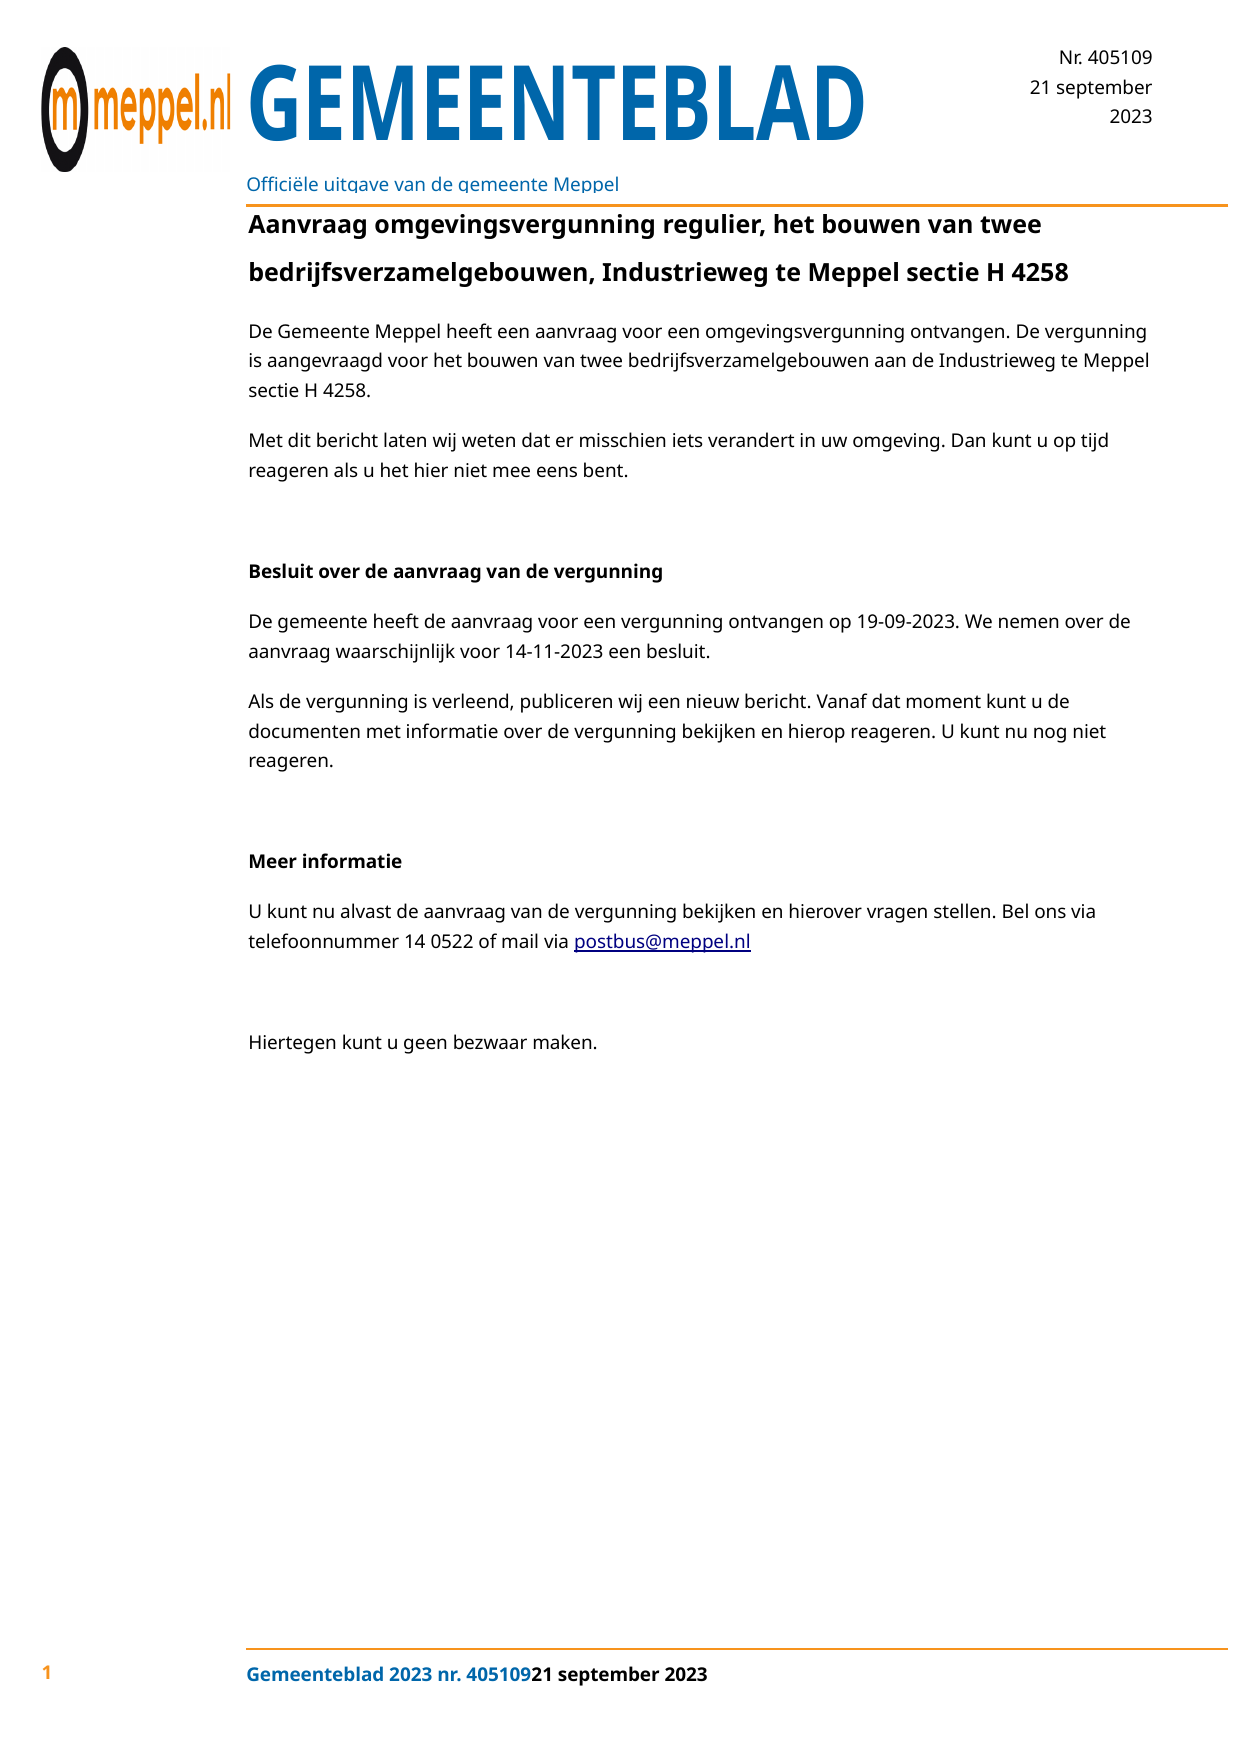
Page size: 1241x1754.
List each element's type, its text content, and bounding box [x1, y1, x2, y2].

text Meer informatie [248, 848, 1152, 874]
text De gemeente heeft de aanvraag voor een vergunning ontvangen op 19-09-2023. We nemen over de aanvraag waarschijnlijk voor 14-11-2023 een besluit. [248, 608, 1152, 664]
text Als de vergunning is verleend, publiceren wij een nieuw bericht. Vanaf dat moment kunt u de documenten met informatie over de vergunning bekijken en hierop reageren. U kunt nu nog niet reageren. [248, 688, 1152, 773]
text Aanvraag omgevingsvergunning regulier, het bouwen van twee bedrijfsverzamelgebouwen, Industrieweg te Meppel sectie H 4258 [248, 207, 1152, 288]
text Met dit bericht laten wij weten dat er misschien iets verandert in uw omgeving. Dan kunt u op tijd reageren als u het hier niet mee eens bent. [248, 427, 1152, 483]
text De Gemeente Meppel heeft een aanvraag voor een omgevingsvergunning ontvangen. De vergunning is aangevraagd voor het bouwen van twee bedrijfsverzamelgebouwen aan de Industrieweg te Meppel sectie H 4258. [248, 318, 1152, 403]
text Hiertegen kunt u geen bezwaar maken. [248, 1029, 1152, 1055]
picture [41, 47, 231, 172]
text Besluit over de aanvraag van de vergunning [248, 558, 1152, 584]
text U kunt nu alvast de aanvraag van de vergunning bekijken en hierover vragen stellen. Bel ons via telefoonnummer 14 0522 of mail via postbus@meppel.nl [248, 899, 1152, 954]
